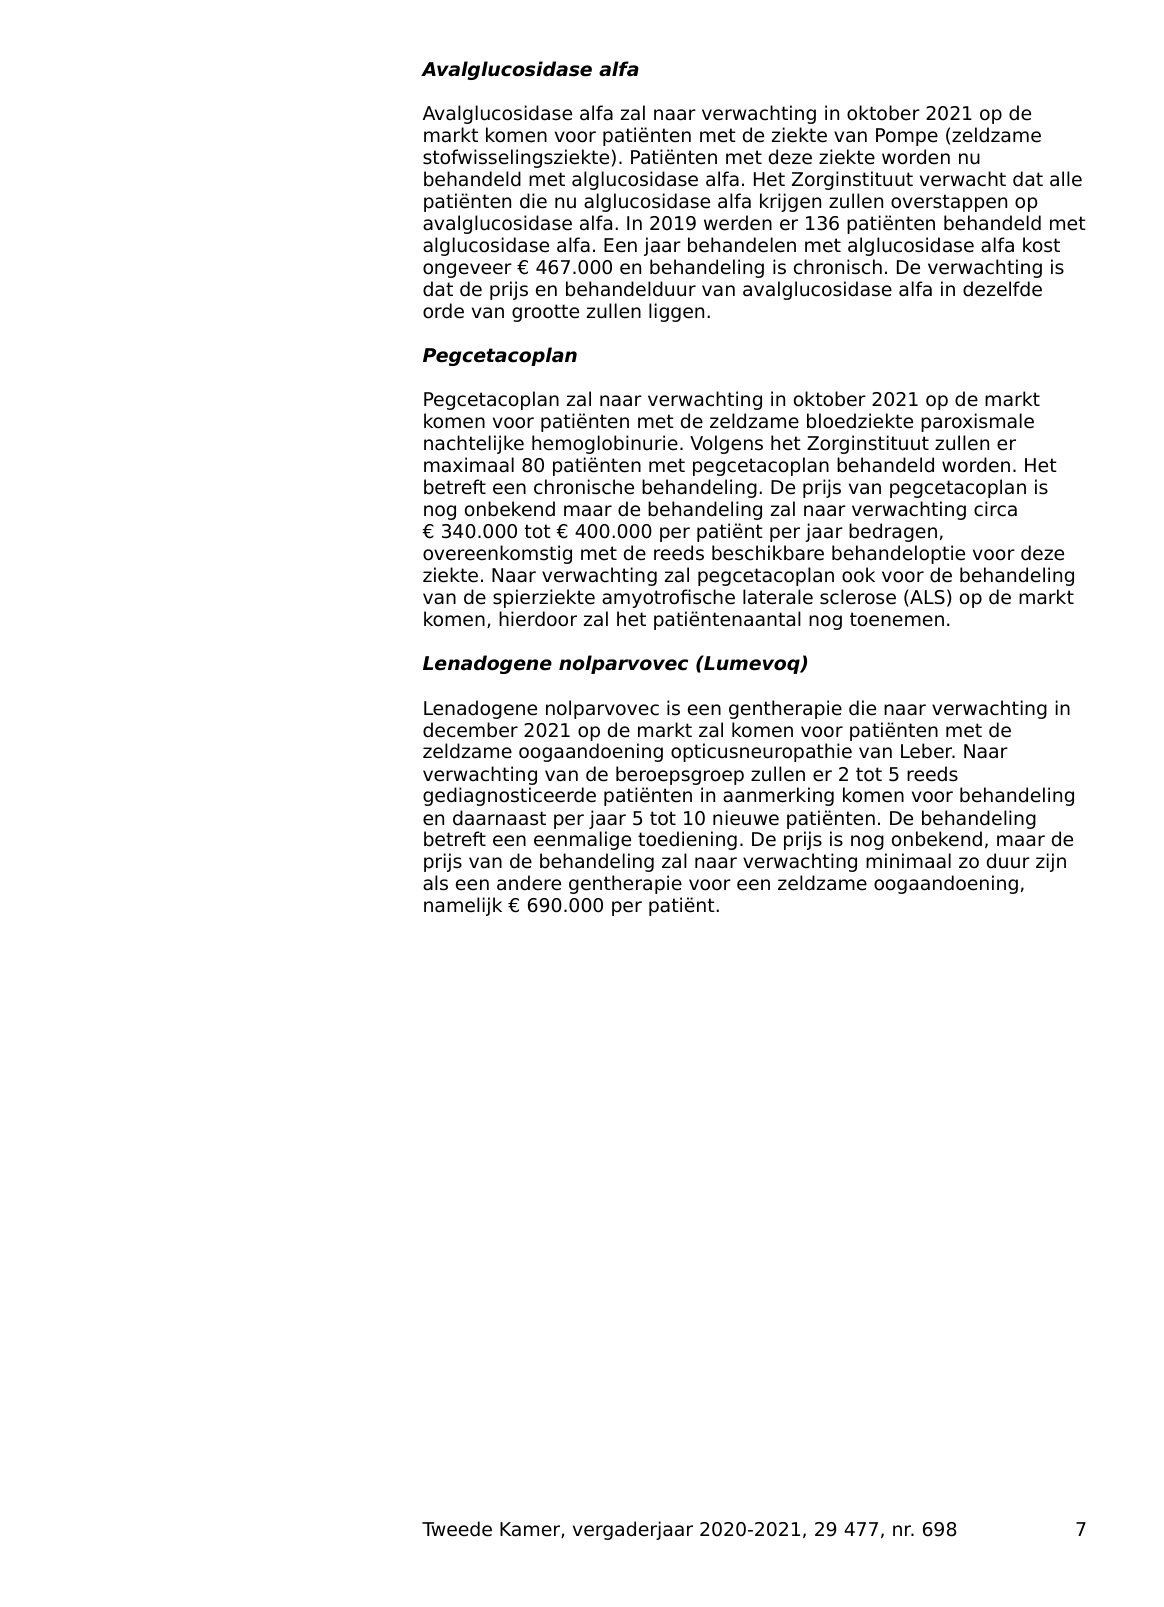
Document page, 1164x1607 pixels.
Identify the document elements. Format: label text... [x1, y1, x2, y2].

subtitle Pegcetacoplan [422, 345, 1087, 367]
text Avalglucosidase alfa zal naar verwachting in oktober 2021 op de markt komen voor patiënten met de ziekte van Pompe (zeldzame stofwisselingsziekte). Patiënten met deze ziekte worden nu behandeld met alglucosidase alfa. Het Zorginstituut verwacht dat alle patiënten die nu alglucosidase alfa krijgen zullen overstappen op avalglucosidase alfa. In 2019 werden er 136 patiënten behandeld met alglucosidase alfa. Een jaar behandelen met alglucosidase alfa kost ongeveer € 467.000 en behandeling is chronisch. De verwachting is dat de prijs en behandelduur van avalglucosidase alfa in dezelfde orde van grootte zullen liggen. [422, 103, 1087, 323]
text Pegcetacoplan zal naar verwachting in oktober 2021 op de markt komen voor patiënten met de zeldzame bloedziekte paroxismale nachtelijke hemoglobinurie. Volgens het Zorginstituut zullen er maximaal 80 patiënten met pegcetacoplan behandeld worden. Het betreft een chronische behandeling. De prijs van pegcetacoplan is nog onbekend maar de behandeling zal naar verwachting circa € 340.000 tot € 400.000 per patiënt per jaar bedragen, overeenkomstig met de reeds beschikbare behandeloptie voor deze ziekte. Naar verwachting zal pegcetacoplan ook voor de behandeling van de spierziekte amyotrofische laterale sclerose (ALS) op de markt komen, hierdoor zal het patiëntenaantal nog toenemen. [422, 389, 1087, 631]
text Lenadogene nolparvovec is een gentherapie die naar verwachting in december 2021 op de markt zal komen voor patiënten met de zeldzame oogaandoening opticusneuropathie van Leber. Naar verwachting van de beroepsgroep zullen er 2 tot 5 reeds gediagnosticeerde patiënten in aanmerking komen voor behandeling en daarnaast per jaar 5 tot 10 nieuwe patiënten. De behandeling betreft een eenmalige toediening. De prijs is nog onbekend, maar de prijs van de behandeling zal naar verwachting minimaal zo duur zijn als een andere gentherapie voor een zeldzame oogaandoening, namelijk € 690.000 per patiënt. [422, 697, 1087, 917]
subtitle Avalglucosidase alfa [422, 59, 1087, 81]
subtitle Lenadogene nolparvovec (Lumevoq) [422, 653, 1087, 675]
